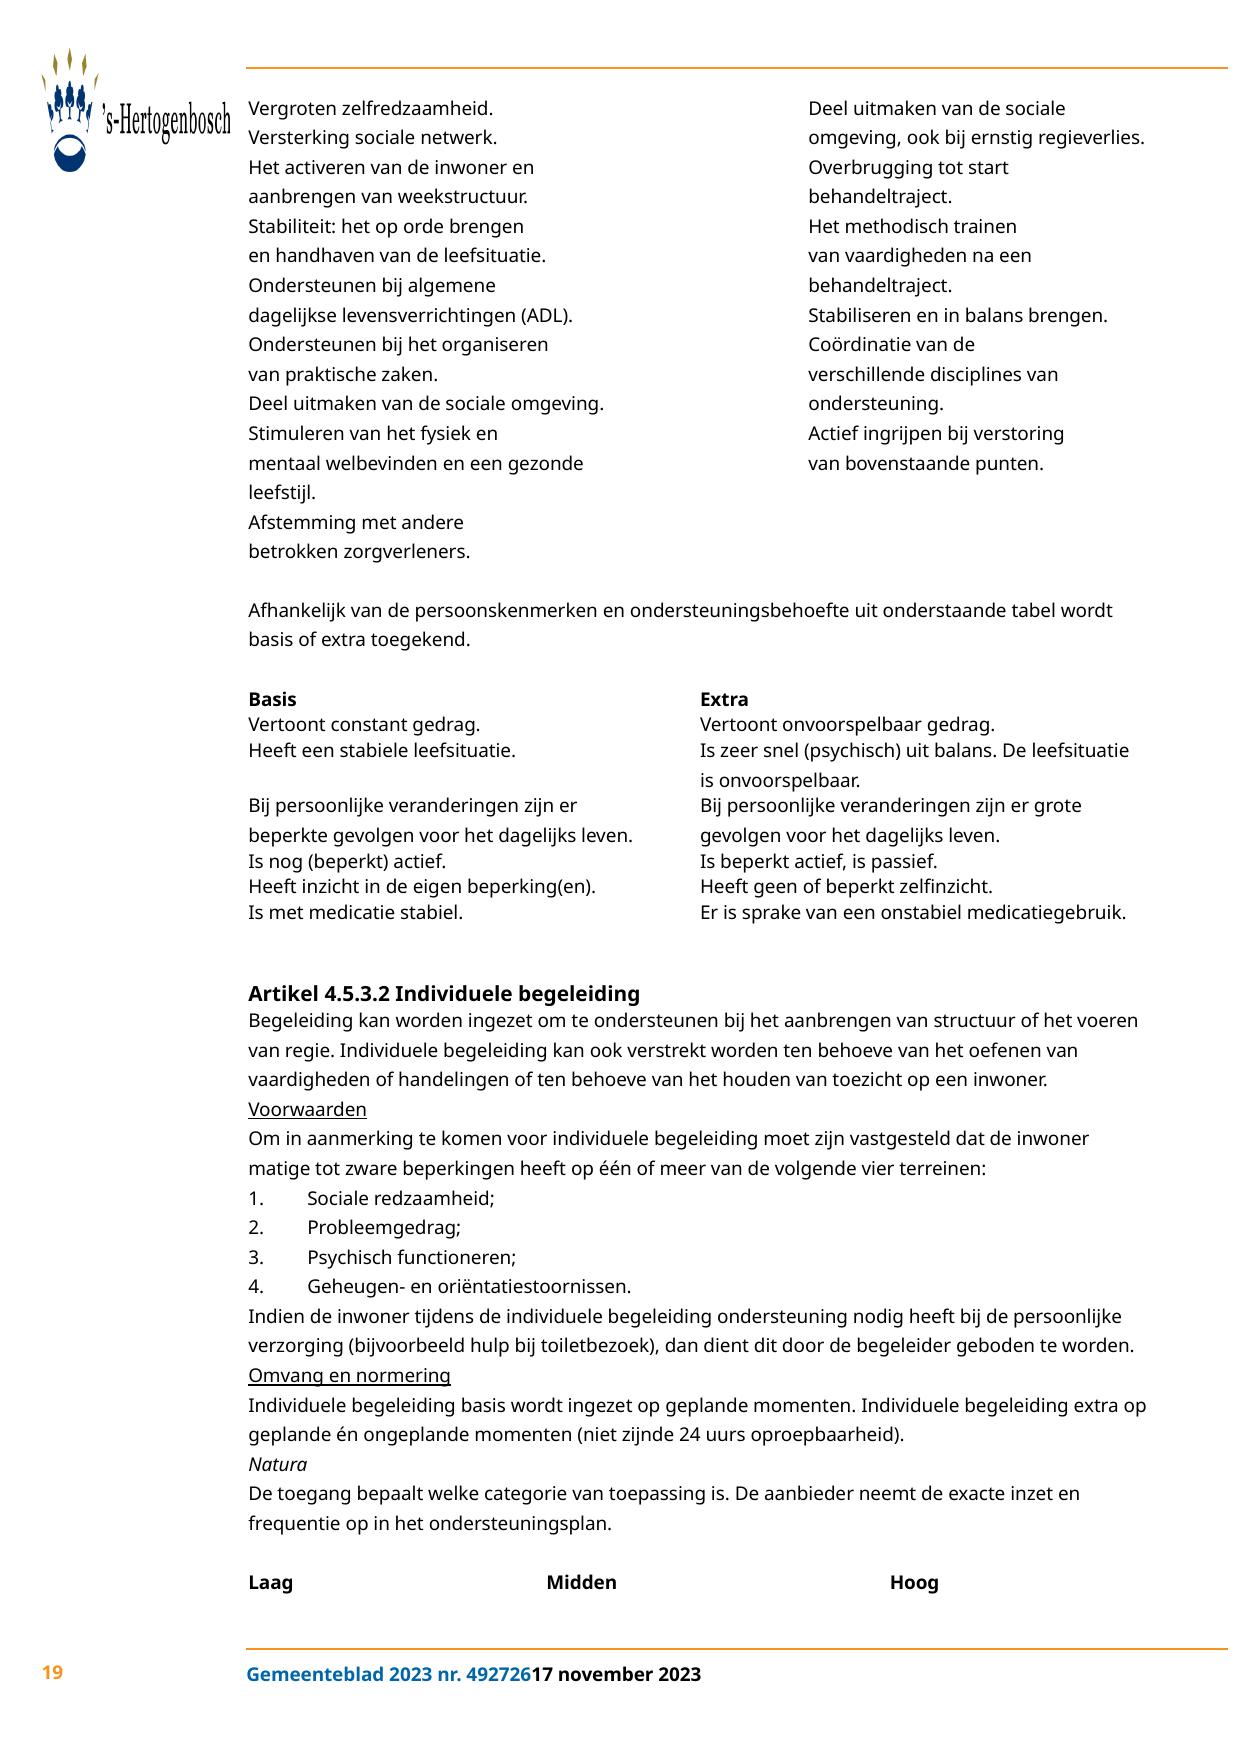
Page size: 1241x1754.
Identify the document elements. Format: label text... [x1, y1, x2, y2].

text De toegang bepaalt welke categorie van toepassing is. De aanbieder neemt de exacte inzet en frequentie op in het ondersteuningsplan. [248, 1481, 1152, 1536]
table_header Laag​ [248, 1570, 546, 1595]
text Artikel 4.5.3.2 Individuele begeleiding [248, 979, 1152, 1007]
list Psychisch functioneren; [248, 1244, 1152, 1270]
picture [41, 47, 231, 172]
text Omvang en normering [248, 1362, 1152, 1388]
table_cell Bij persoonlijke veranderingen zijn er beperkte gevolgen voor het dagelijks leven.​ [248, 793, 700, 848]
table_cell Is zeer snel (psychisch) uit balans. De leefsituatie is onvoorspelbaar.​ [700, 738, 1152, 793]
text Afhankelijk van de persoonskenmerken en ondersteuningsbehoefte uit onderstaande tabel wordt basis of extra toegekend. [248, 597, 1152, 652]
table_cell Vergroten zelfredzaamheid.​ Versterking sociale netwerk​. Het activeren van de inwoner en aanbrengen van weekstructuur. ​ Stabiliteit: het op orde brengen en handhaven van de leefsituatie.​ Ondersteunen bij algemene dagelijkse levensverrichtingen (ADL).​ Ondersteunen bij het organiseren van praktische zaken.​ Deel uitmaken van de sociale omgeving.​ Stimuleren van het fysiek en mentaal welbevinden en een gezonde leefstijl.​ Afstemming met andere betrokken zorgverleners. [248, 95, 636, 564]
table_cell Deel uitmaken van de sociale omgeving, ook bij ernstig regieverlies.​ Overbrugging tot start behandeltraject.​ Het methodisch trainen van vaardigheden na een behandeltraject.​ Stabiliseren en in balans brengen. ​ Coördinatie van de verschillende disciplines van ondersteuning​. Actief ingrijpen bij verstoring van bovenstaande punten.​ ​ ​ [808, 95, 1152, 564]
text Natura [248, 1451, 1152, 1477]
table_cell Is beperkt actief, is passief.​ [700, 848, 1152, 874]
list Sociale redzaamheid; [248, 1185, 1152, 1211]
table_cell Is met medicatie stabiel.​ [248, 900, 700, 925]
table_header Hoog​ [890, 1570, 1152, 1595]
table_cell Is nog (beperkt) actief.​ [248, 848, 700, 874]
text Individuele begeleiding basis wordt ingezet op geplande momenten. Individuele begeleiding extra op geplande én ongeplande momenten (niet zijnde 24 uurs oproepbaarheid). [248, 1392, 1152, 1447]
table_cell Heeft inzicht in de eigen beperking(en).​ [248, 874, 700, 899]
text Begeleiding kan worden ingezet om te ondersteunen bij het aanbrengen van structuur of het voeren van regie. Individuele begeleiding kan ook verstrekt worden ten behoeve van het oefenen van vaardigheden of handelingen of ten behoeve van het houden van toezicht op een inwoner. [248, 1007, 1152, 1092]
table_header Extra​ [700, 686, 1152, 712]
table_cell Vertoont onvoorspelbaar gedrag.​ [700, 712, 1152, 737]
text Voorwaarden [248, 1096, 1152, 1122]
list Geheugen- en oriëntatiestoornissen. [248, 1273, 1152, 1299]
table_header Midden​ [546, 1570, 889, 1595]
text Om in aanmerking te komen voor individuele begeleiding moet zijn vastgesteld dat de inwoner matige tot zware beperkingen heeft op één of meer van de volgende vier terreinen: [248, 1126, 1152, 1181]
table_cell Heeft een stabiele leefsituatie.​ [248, 738, 700, 793]
table_cell [636, 95, 808, 564]
table_header Basis​ [248, 686, 700, 712]
text Indien de inwoner tijdens de individuele begeleiding ondersteuning nodig heeft bij de persoonlijke verzorging (bijvoorbeeld hulp bij toiletbezoek), dan dient dit door de begeleider geboden te worden. [248, 1303, 1152, 1358]
table_cell Bij persoonlijke veranderingen zijn er grote gevolgen voor het dagelijks leven.​ [700, 793, 1152, 848]
list Probleemgedrag; [248, 1214, 1152, 1240]
table_cell Vertoont constant gedrag.​ [248, 712, 700, 737]
table_cell Heeft geen of beperkt zelfinzicht.​ [700, 874, 1152, 899]
table_cell Er is sprake van een onstabiel medicatiegebruik.​ [700, 900, 1152, 925]
